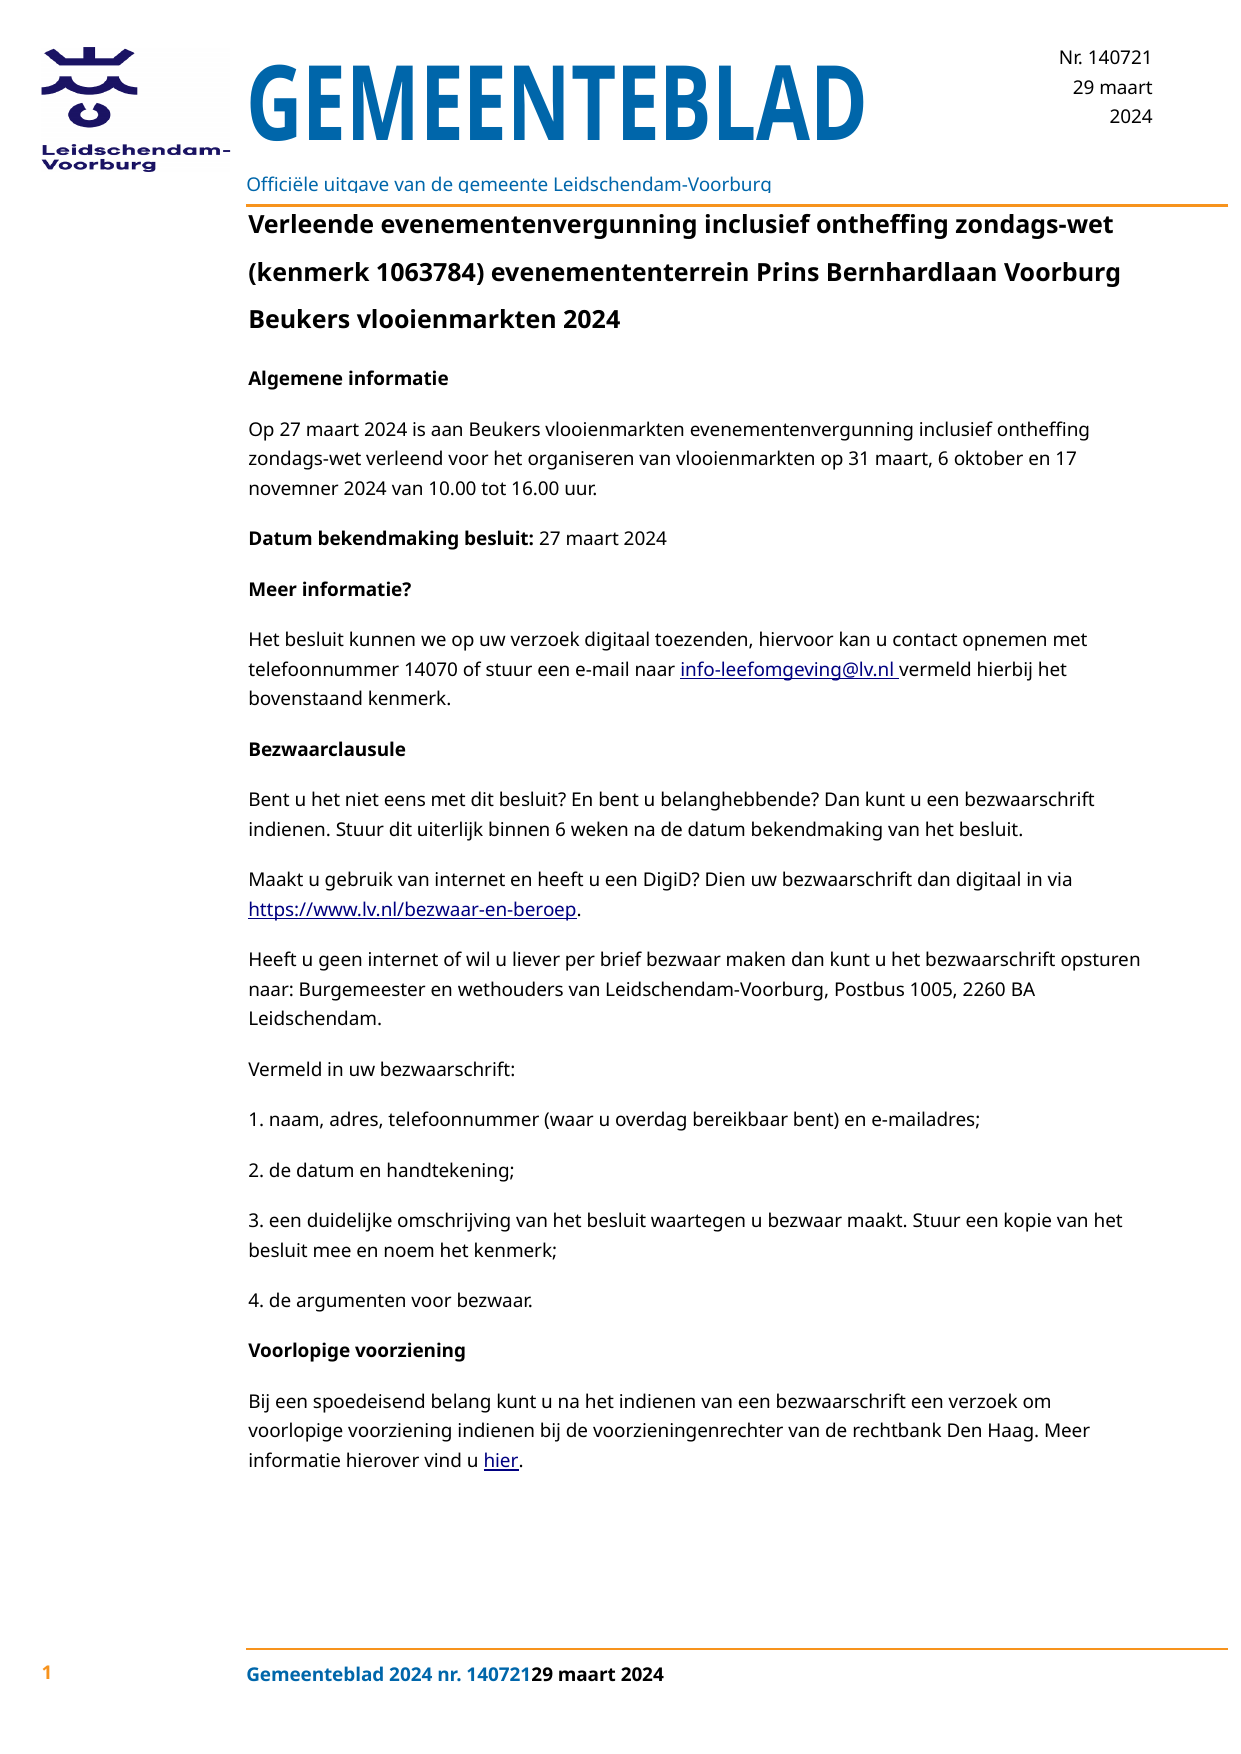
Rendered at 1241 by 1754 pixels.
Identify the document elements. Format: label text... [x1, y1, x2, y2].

text Meer informatie? [248, 576, 1152, 602]
picture [41, 47, 231, 172]
text Heeft u geen internet of wil u liever per brief bezwaar maken dan kunt u het bezwaarschrift opsturen naar: Burgemeester en wethouders van Leidschendam-Voorburg, Postbus 1005, 2260 BA Leidschendam. [248, 946, 1152, 1031]
text 2. de datum en handtekening; [248, 1157, 1152, 1182]
text Bezwaarclausule [248, 736, 1152, 762]
text Vermeld in uw bezwaarschrift: [248, 1056, 1152, 1082]
text Algemene informatie [248, 366, 1152, 391]
text Het besluit kunnen we op uw verzoek digitaal toezenden, hiervoor kan u contact opnemen met telefoonnummer 14070 of stuur een e-mail naar info-leefomgeving@lv.nl vermeld hierbij het bovenstaand kenmerk. [248, 626, 1152, 711]
text Voorlopige voorziening [248, 1338, 1152, 1363]
text Op 27 maart 2024 is aan Beukers vlooienmarkten evenementenvergunning inclusief ontheffing zondags-wet verleend voor het organiseren van vlooienmarkten op 31 maart, 6 oktober en 17 novemner 2024 van 10.00 tot 16.00 uur. [248, 416, 1152, 501]
text Verleende evenementenvergunning inclusief ontheffing zondags-wet (kenmerk 1063784) evenemententerrein Prins Bernhardlaan Voorburg Beukers vlooienmarkten 2024 [248, 207, 1152, 336]
text Bij een spoedeisend belang kunt u na het indienen van een bezwaarschrift een verzoek om voorlopige voorziening indienen bij de voorzieningenrechter van de rechtbank Den Haag. Meer informatie hierover vind u hier. [248, 1388, 1152, 1473]
text 3. een duidelijke omschrijving van het besluit waartegen u bezwaar maakt. Stuur een kopie van het besluit mee en noem het kenmerk; [248, 1207, 1152, 1262]
text Bent u het niet eens met dit besluit? En bent u belanghebbende? Dan kunt u een bezwaarschrift indienen. Stuur dit uiterlijk binnen 6 weken na de datum bekendmaking van het besluit. [248, 786, 1152, 842]
text 4. de argumenten voor bezwaar. [248, 1287, 1152, 1313]
text 1. naam, adres, telefoonnummer (waar u overdag bereikbaar bent) en e-mailadres; [248, 1106, 1152, 1132]
text Maakt u gebruik van internet en heeft u een DigiD? Dien uw bezwaarschrift dan digitaal in via https://www.lv.nl/bezwaar-en-beroep. [248, 866, 1152, 922]
text Datum bekendmaking besluit: 27 maart 2024 [248, 526, 1152, 551]
